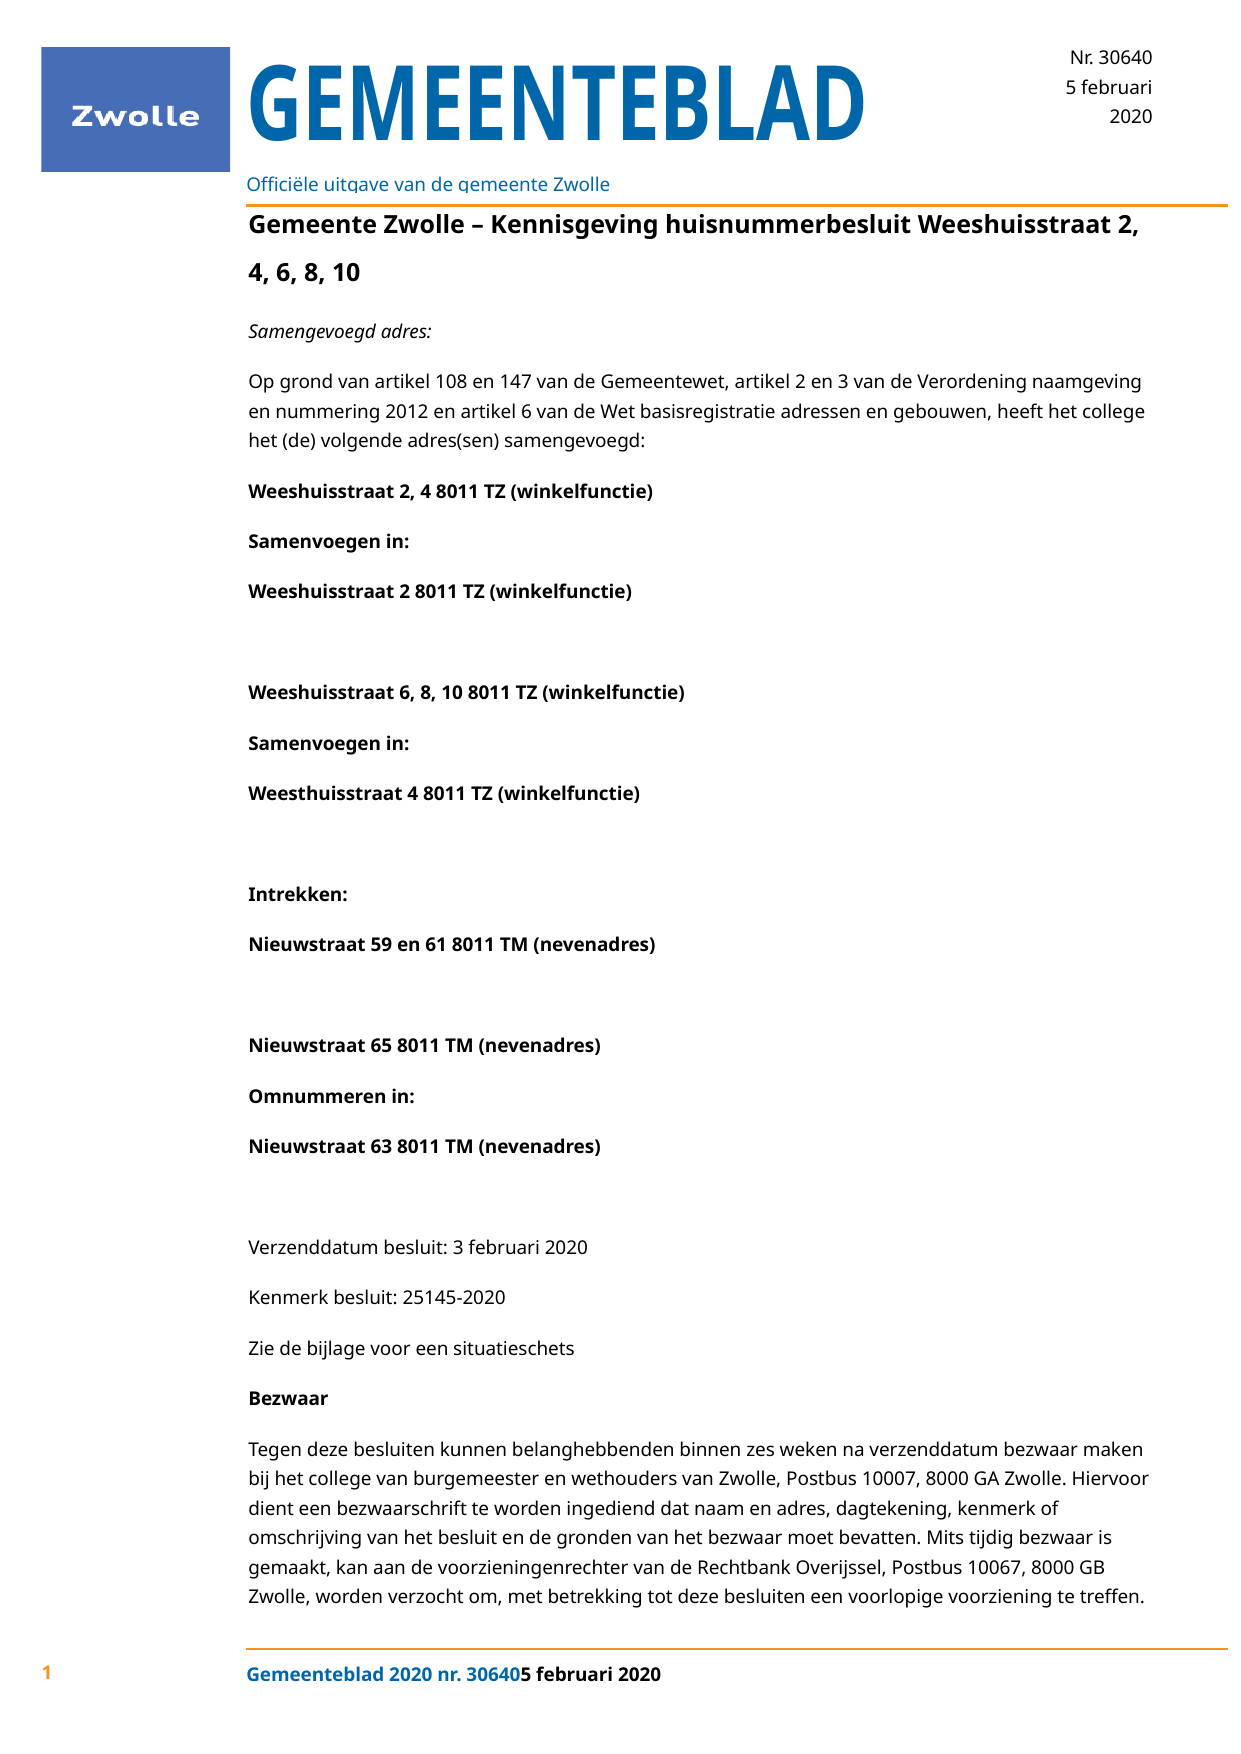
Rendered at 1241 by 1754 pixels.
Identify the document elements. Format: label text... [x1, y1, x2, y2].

text Tegen deze besluiten kunnen belanghebbenden binnen zes weken na verzenddatum bezwaar maken bij het college van burgemeester en wethouders van Zwolle, Postbus 10007, 8000 GA Zwolle. Hiervoor dient een bezwaarschrift te worden ingediend dat naam en adres, dagtekening, kenmerk of omschrijving van het besluit en de gronden van het bezwaar moet bevatten. Mits tijdig bezwaar is gemaakt, kan aan de voorzieningenrechter van de Rechtbank Overijssel, Postbus 10067, 8000 GB Zwolle, worden verzocht om, met betrekking tot deze besluiten een voorlopige voorziening te treffen. [248, 1436, 1152, 1609]
text Gemeente Zwolle – Kennisgeving huisnummerbesluit Weeshuisstraat 2, 4, 6, 8, 10 [248, 207, 1152, 288]
text Nieuwstraat 63 8011 TM (nevenadres) [248, 1133, 1152, 1159]
text Samengevoegd adres: [248, 318, 1152, 344]
text Weeshuisstraat 6, 8, 10 8011 TZ (winkelfunctie) [248, 679, 1152, 705]
picture [41, 47, 231, 172]
text Zie de bijlage voor een situatieschets [248, 1335, 1152, 1361]
text Nieuwstraat 59 en 61 8011 TM (nevenadres) [248, 932, 1152, 957]
text Op grond van artikel 108 en 147 van de Gemeentewet, artikel 2 en 3 van de Verordening naamgeving en nummering 2012 en artikel 6 van de Wet basisregistratie adressen en gebouwen, heeft het college het (de) volgende adres(sen) samengevoegd: [248, 368, 1152, 453]
text Verzenddatum besluit: 3 februari 2020 [248, 1234, 1152, 1260]
text Weesthuisstraat 4 8011 TZ (winkelfunctie) [248, 780, 1152, 806]
text Omnummeren in: [248, 1083, 1152, 1109]
text Samenvoegen in: [248, 730, 1152, 756]
text Bezwaar [248, 1385, 1152, 1411]
text Kenmerk besluit: 25145-2020 [248, 1284, 1152, 1310]
text Samenvoegen in: [248, 528, 1152, 554]
text Intrekken: [248, 881, 1152, 907]
text Weeshuisstraat 2 8011 TZ (winkelfunctie) [248, 579, 1152, 604]
text Nieuwstraat 65 8011 TM (nevenadres) [248, 1032, 1152, 1058]
text Weeshuisstraat 2, 4 8011 TZ (winkelfunctie) [248, 478, 1152, 504]
